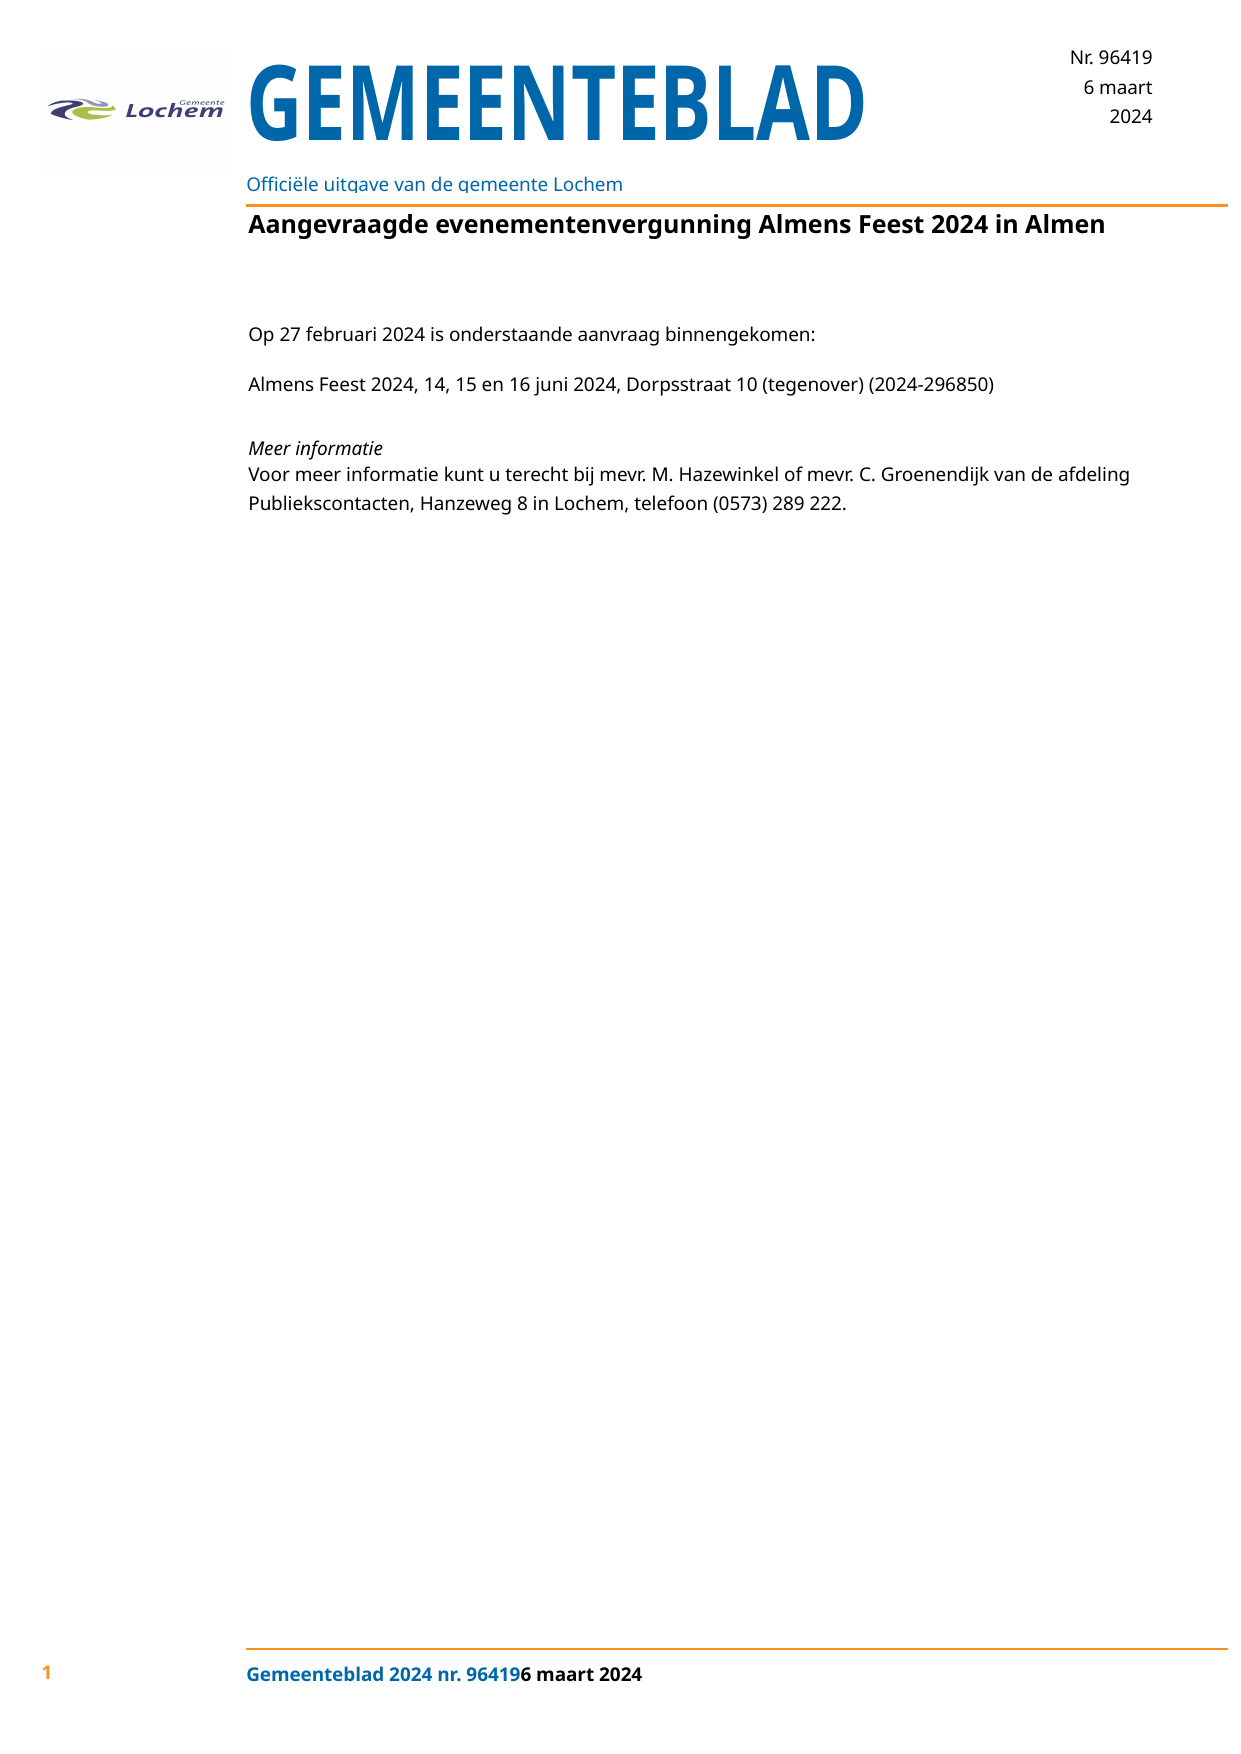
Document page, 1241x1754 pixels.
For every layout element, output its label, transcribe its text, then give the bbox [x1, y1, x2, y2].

picture [41, 47, 231, 172]
text Almens Feest 2024, 14, 15 en 16 juni 2024, Dorpsstraat 10 (tegenover) (2024-296850) [248, 371, 1152, 397]
text Aangevraagde evenementenvergunning Almens Feest 2024 in Almen [248, 207, 1152, 241]
text Meer informatie [248, 435, 1152, 461]
text Voor meer informatie kunt u terecht bij mevr. M. Hazewinkel of mevr. C. Groenendijk van de afdeling Publiekscontacten, Hanzeweg 8 in Lochem, telefoon (0573) 289 222. [248, 461, 1152, 516]
text Op 27 februari 2024 is onderstaande aanvraag binnengekomen: [248, 321, 1152, 346]
